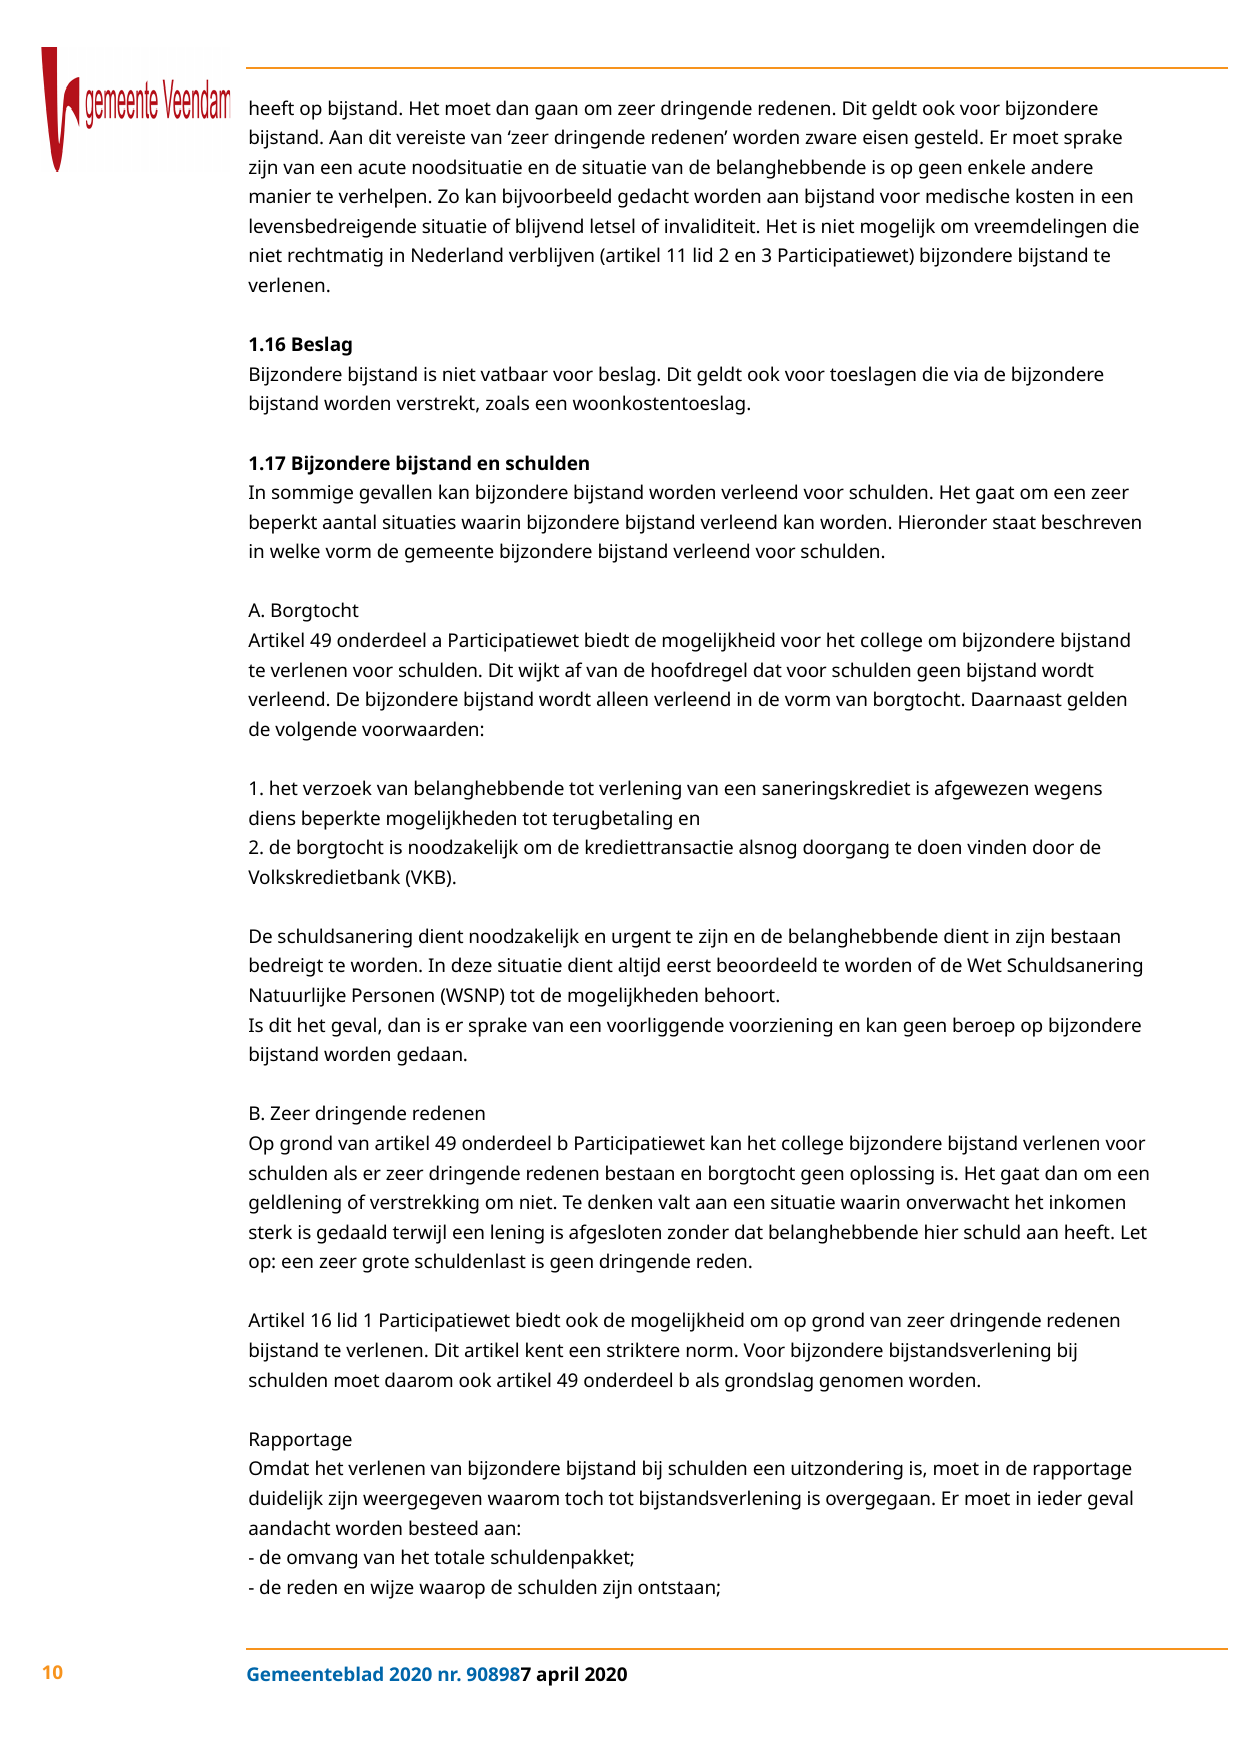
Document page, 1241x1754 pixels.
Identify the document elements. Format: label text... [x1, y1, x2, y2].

text Rapportage [248, 1426, 1152, 1452]
text - de reden en wijze waarop de schulden zijn ontstaan; [248, 1574, 1152, 1600]
text A. Borgtocht [248, 598, 1152, 623]
text De schuldsanering dient noodzakelijk en urgent te zijn en de belanghebbende dient in zijn bestaan bedreigt te worden. In deze situatie dient altijd eerst beoordeeld te worden of de Wet Schuldsanering Natuurlijke Personen (WSNP) tot de mogelijkheden behoort. [248, 923, 1152, 1008]
text - de omvang van het totale schuldenpakket; [248, 1544, 1152, 1570]
text Artikel 16 lid 1 Participatiewet biedt ook de mogelijkheid om op grond van zeer dringende redenen bijstand te verlenen. Dit artikel kent een striktere norm. Voor bijzondere bijstandsverlening bij schulden moet daarom ook artikel 49 onderdeel b als grondslag genomen worden. [248, 1308, 1152, 1393]
text Artikel 49 onderdeel a Participatiewet biedt de mogelijkheid voor het college om bijzondere bijstand te verlenen voor schulden. Dit wijkt af van de hoofdregel dat voor schulden geen bijstand wordt verleend. De bijzondere bijstand wordt alleen verleend in de vorm van borgtocht. Daarnaast gelden de volgende voorwaarden: [248, 627, 1152, 742]
text Op grond van artikel 49 onderdeel b Participatiewet kan het college bijzondere bijstand verlenen voor schulden als er zeer dringende redenen bestaan en borgtocht geen oplossing is. Het gaat dan om een geldlening of verstrekking om niet. Te denken valt aan een situatie waarin onverwacht het inkomen sterk is gedaald terwijl een lening is afgesloten zonder dat belanghebbende hier schuld aan heeft. Let op: een zeer grote schuldenlast is geen dringende reden. [248, 1130, 1152, 1274]
text 2. de borgtocht is noodzakelijk om de krediettransactie alsnog doorgang te doen vinden door de Volkskredietbank (VKB). [248, 834, 1152, 890]
text heeft op bijstand. Het moet dan gaan om zeer dringende redenen. Dit geldt ook voor bijzondere bijstand. Aan dit vereiste van ‘zeer dringende redenen’ worden zware eisen gesteld. Er moet sprake zijn van een acute noodsituatie en de situatie van de belanghebbende is op geen enkele andere manier te verhelpen. Zo kan bijvoorbeeld gedacht worden aan bijstand voor medische kosten in een levensbedreigende situatie of blijvend letsel of invaliditeit. Het is niet mogelijk om vreemdelingen die niet rechtmatig in Nederland verblijven (artikel 11 lid 2 en 3 Participatiewet) bijzondere bijstand te verlenen. [248, 95, 1152, 298]
text Is dit het geval, dan is er sprake van een voorliggende voorziening en kan geen beroep op bijzondere bijstand worden gedaan. [248, 1012, 1152, 1067]
text Omdat het verlenen van bijzondere bijstand bij schulden een uitzondering is, moet in de rapportage duidelijk zijn weergegeven waarom toch tot bijstandsverlening is overgegaan. Er moet in ieder geval aandacht worden besteed aan: [248, 1456, 1152, 1541]
text 1. het verzoek van belanghebbende tot verlening van een saneringskrediet is afgewezen wegens diens beperkte mogelijkheden tot terugbetaling en [248, 775, 1152, 831]
text B. Zeer dringende redenen [248, 1101, 1152, 1126]
picture [41, 47, 231, 172]
text 1.16 Beslag [248, 331, 1152, 357]
text In sommige gevallen kan bijzondere bijstand worden verleend voor schulden. Het gaat om een zeer beperkt aantal situaties waarin bijzondere bijstand verleend kan worden. Hieronder staat beschreven in welke vorm de gemeente bijzondere bijstand verleend voor schulden. [248, 479, 1152, 564]
text Bijzondere bijstand is niet vatbaar voor beslag. Dit geldt ook voor toeslagen die via de bijzondere bijstand worden verstrekt, zoals een woonkostentoeslag. [248, 361, 1152, 416]
text 1.17 Bijzondere bijstand en schulden [248, 450, 1152, 476]
